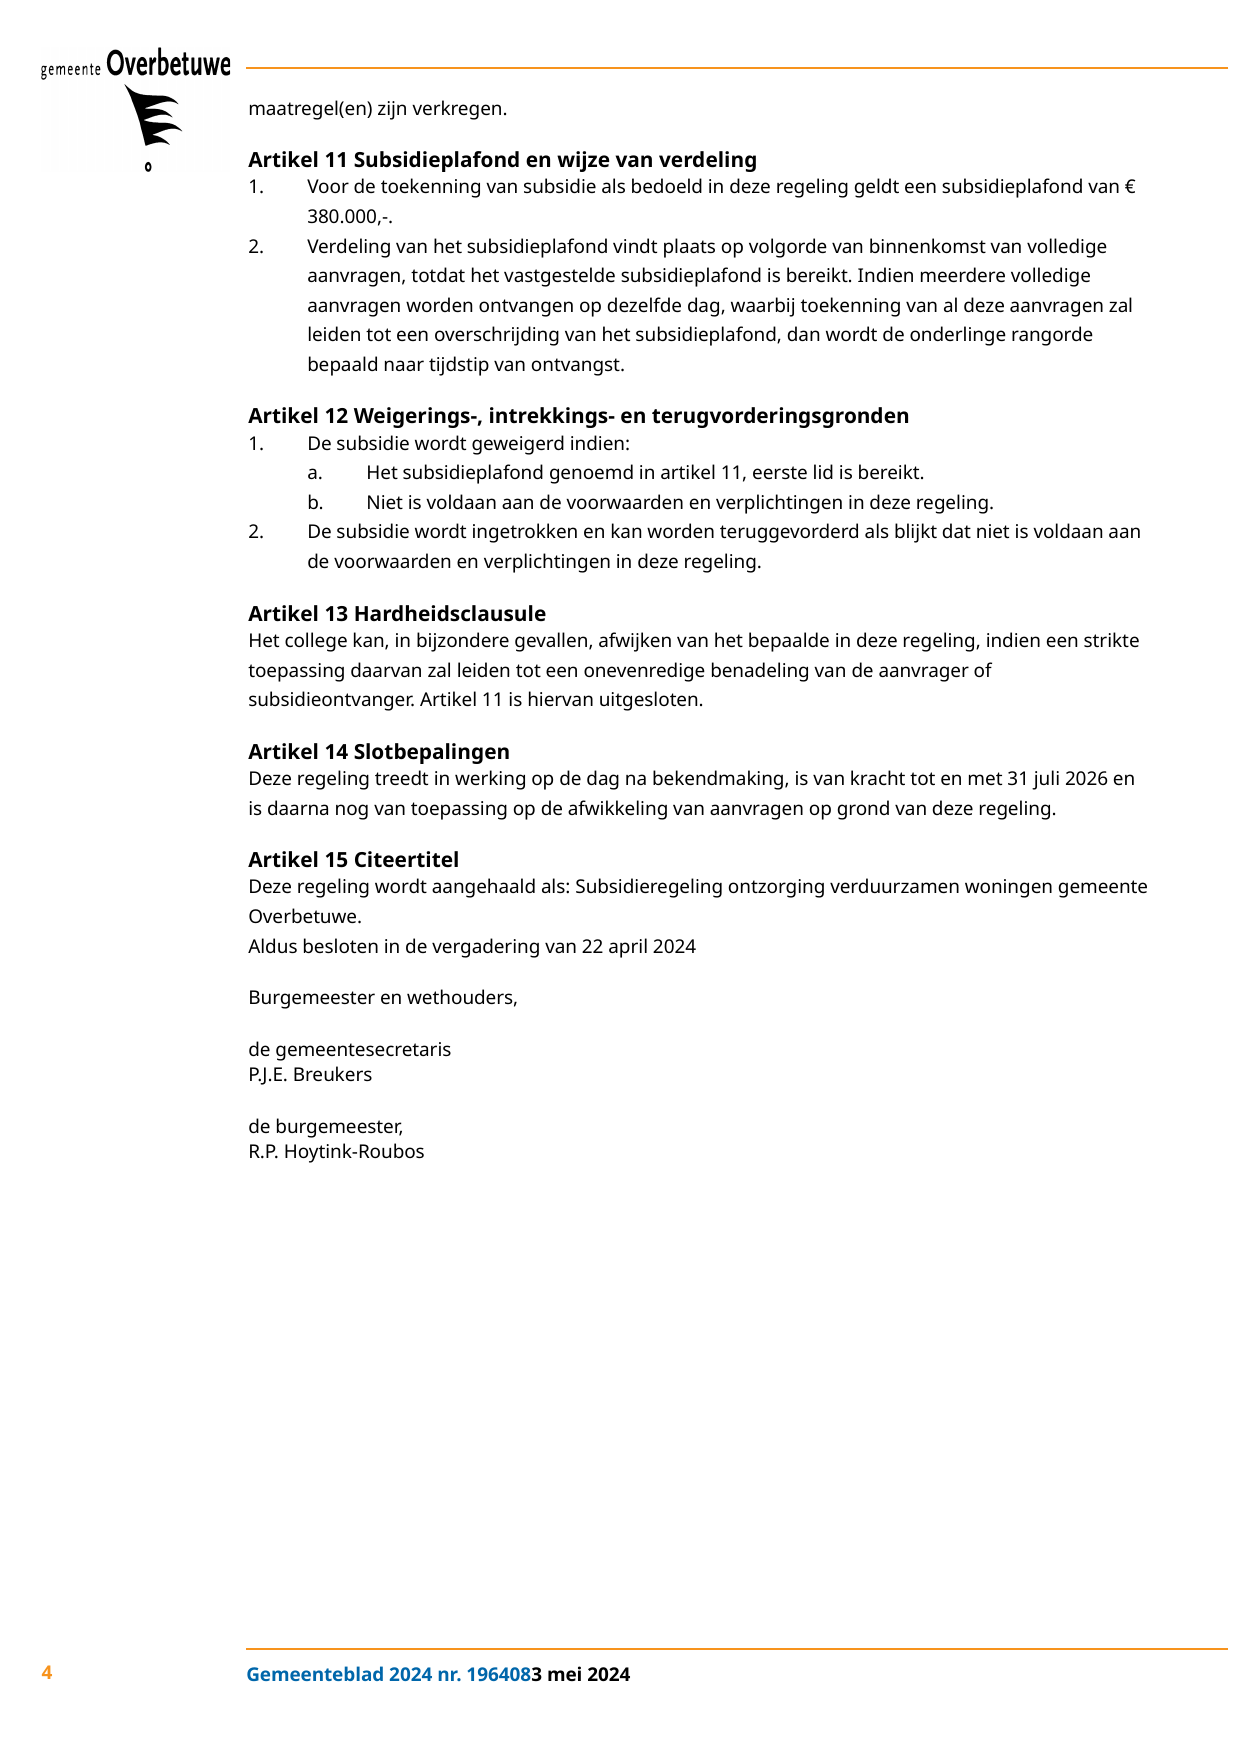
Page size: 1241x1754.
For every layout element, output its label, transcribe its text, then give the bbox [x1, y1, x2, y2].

text Het college kan, in bijzondere gevallen, afwijken van het bepaalde in deze regeling, indien een strikte toepassing daarvan zal leiden tot een onevenredige benadeling van de aanvrager of subsidieontvanger. Artikel 11 is hiervan uitgesloten. [248, 627, 1152, 712]
text Artikel 14 Slotbepalingen [248, 737, 1152, 765]
text Artikel 15 Citeertitel [248, 845, 1152, 874]
text Deze regeling treedt in werking op de dag na bekendmaking, is van kracht tot en met 31 juli 2026 en is daarna nog van toepassing op de afwikkeling van aanvragen op grond van deze regeling. [248, 765, 1152, 821]
picture [41, 47, 231, 172]
list Voor de toekenning van subsidie als bedoeld in deze regeling geldt een subsidieplafond van € 380.000,-. [248, 174, 1152, 229]
list Niet is voldaan aan de voorwaarden en verplichtingen in deze regeling. [307, 489, 1152, 515]
text Deze regeling wordt aangehaald als: Subsidieregeling ontzorging verduurzamen woningen gemeente Overbetuwe. [248, 874, 1152, 929]
text Burgemeester en wethouders, [248, 984, 1152, 1010]
text R.P. Hoytink-Roubos [248, 1139, 1152, 1164]
text maatregel(en) zijn verkregen. [248, 95, 1152, 121]
text Artikel 12 Weigerings-, intrekkings- en terugvorderingsgronden [248, 402, 1152, 430]
text de burgemeester, [248, 1113, 1152, 1139]
text P.J.E. Breukers [248, 1061, 1152, 1087]
list De subsidie wordt geweigerd indien: [248, 430, 1152, 456]
list De subsidie wordt ingetrokken en kan worden teruggevorderd als blijkt dat niet is voldaan aan de voorwaarden en verplichtingen in deze regeling. [248, 519, 1152, 574]
list Verdeling van het subsidieplafond vindt plaats op volgorde van binnenkomst van volledige aanvragen, totdat het vastgestelde subsidieplafond is bereikt. Indien meerdere volledige aanvragen worden ontvangen op dezelfde dag, waarbij toekenning van al deze aanvragen zal leiden tot een overschrijding van het subsidieplafond, dan wordt de onderlinge rangorde bepaald naar tijdstip van ontvangst. [248, 233, 1152, 377]
list Het subsidieplafond genoemd in artikel 11, eerste lid is bereikt. [307, 459, 1152, 485]
text de gemeentesecretaris [248, 1036, 1152, 1061]
text Aldus besloten in de vergadering van 22 april 2024 [248, 933, 1152, 958]
text Artikel 11 Subsidieplafond en wijze van verdeling [248, 145, 1152, 174]
text Artikel 13 Hardheidsclausule [248, 599, 1152, 627]
